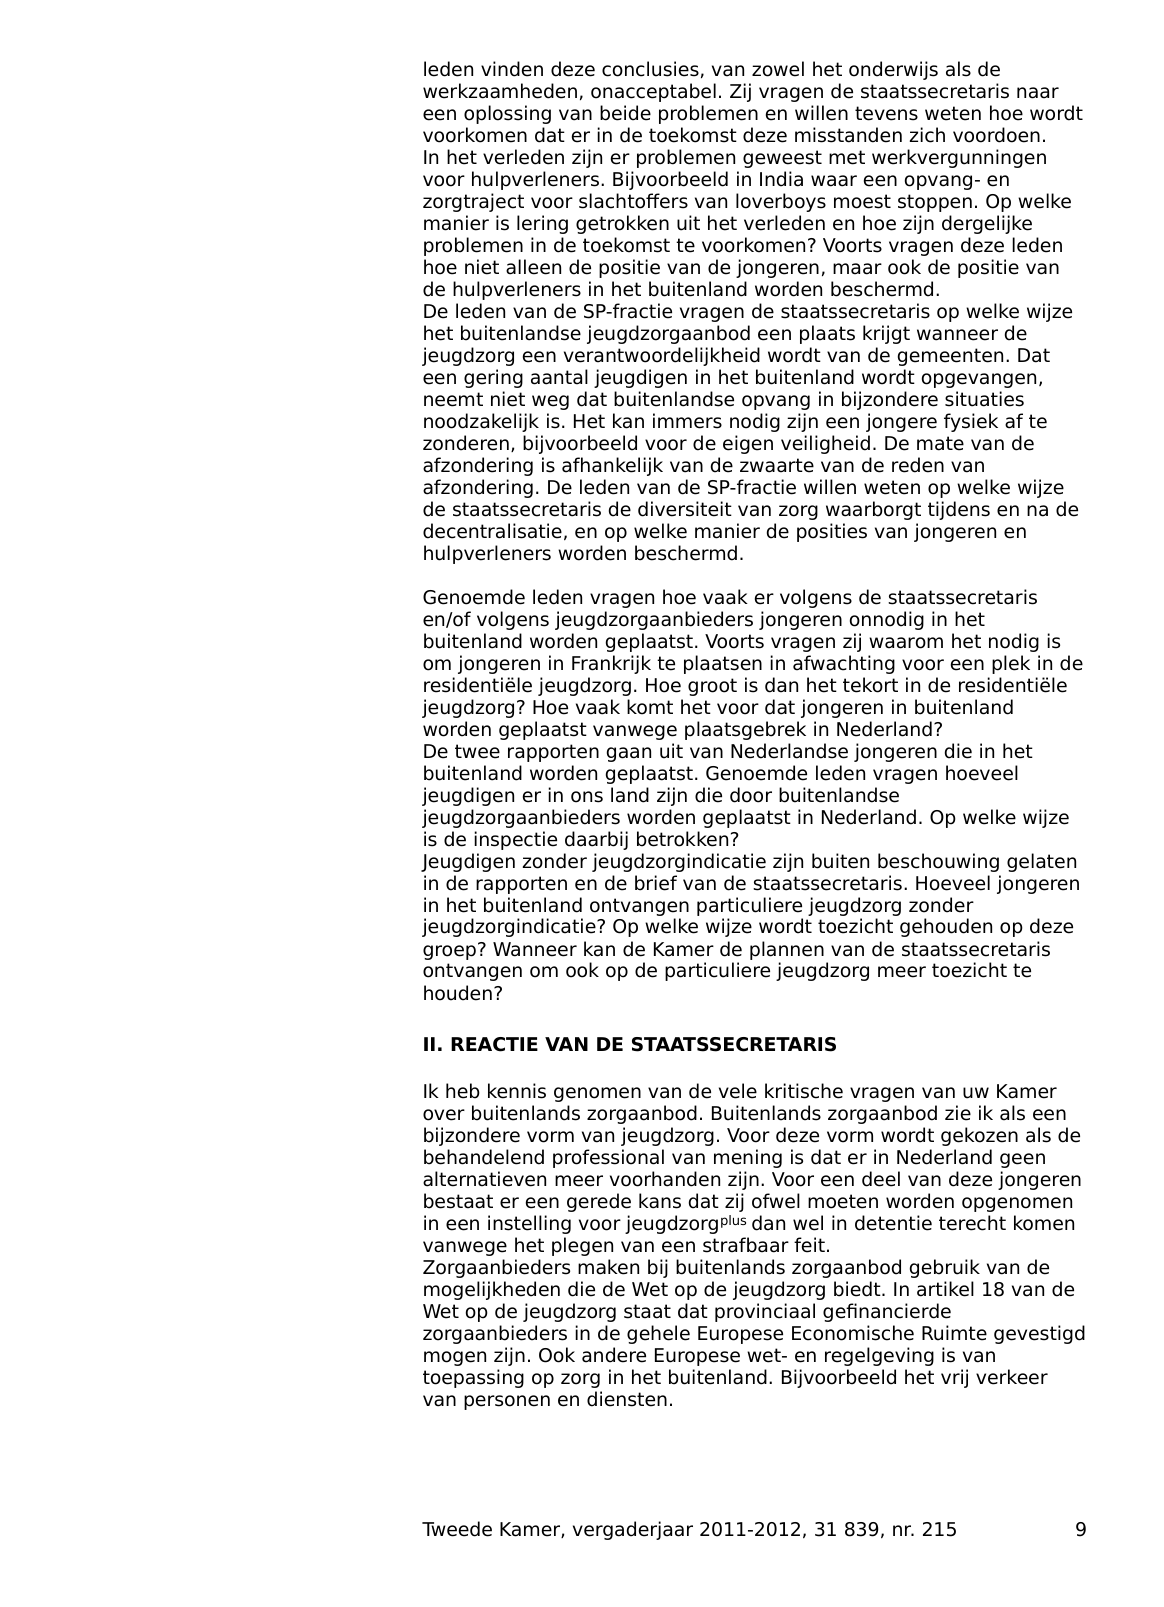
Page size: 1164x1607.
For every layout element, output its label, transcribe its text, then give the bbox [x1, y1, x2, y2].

text De leden van de SP-fractie vragen de staatssecretaris op welke wijze het buitenlandse jeugdzorgaanbod een plaats krijgt wanneer de jeugdzorg een verantwoordelijkheid wordt van de gemeenten. Dat een gering aantal jeugdigen in het buitenland wordt opgevangen, neemt niet weg dat buitenlandse opvang in bijzondere situaties noodzakelijk is. Het kan immers nodig zijn een jongere fysiek af te zonderen, bijvoorbeeld voor de eigen veiligheid. De mate van de afzondering is afhankelijk van de zwaarte van de reden van afzondering. De leden van de SP-fractie willen weten op welke wijze de staatssecretaris de diversiteit van zorg waarborgt tijdens en na de decentralisatie, en op welke manier de posities van jongeren en hulpverleners worden beschermd. [422, 301, 1087, 564]
text In het verleden zijn er problemen geweest met werkvergunningen voor hulpverleners. Bijvoorbeeld in India waar een opvang- en zorgtraject voor slachtoffers van loverboys moest stoppen. Op welke manier is lering getrokken uit het verleden en hoe zijn dergelijke problemen in de toekomst te voorkomen? Voorts vragen deze leden hoe niet alleen de positie van de jongeren, maar ook de positie van de hulpverleners in het buitenland worden beschermd. [422, 147, 1087, 301]
subtitle II. REACTIE VAN DE STAATSSECRETARIS [422, 1034, 1087, 1056]
text Genoemde leden vragen hoe vaak er volgens de staatssecretaris en/of volgens jeugdzorgaanbieders jongeren onnodig in het buitenland worden geplaatst. Voorts vragen zij waarom het nodig is om jongeren in Frankrijk te plaatsen in afwachting voor een plek in de residentiële jeugdzorg. Hoe groot is dan het tekort in de residentiële jeugdzorg? Hoe vaak komt het voor dat jongeren in buitenland worden geplaatst vanwege plaatsgebrek in Nederland? [422, 587, 1087, 741]
text De twee rapporten gaan uit van Nederlandse jongeren die in het buitenland worden geplaatst. Genoemde leden vragen hoeveel jeugdigen er in ons land zijn die door buitenlandse jeugdzorgaanbieders worden geplaatst in Nederland. Op welke wijze is de inspectie daarbij betrokken? [422, 741, 1087, 851]
text leden vinden deze conclusies, van zowel het onderwijs als de werkzaamheden, onacceptabel. Zij vragen de staatssecretaris naar een oplossing van beide problemen en willen tevens weten hoe wordt voorkomen dat er in de toekomst deze misstanden zich voordoen. [422, 59, 1087, 147]
text Ik heb kennis genomen van de vele kritische vragen van uw Kamer over buitenlands zorgaanbod. Buitenlands zorgaanbod zie ik als een bijzondere vorm van jeugdzorg. Voor deze vorm wordt gekozen als de behandelend professional van mening is dat er in Nederland geen alternatieven meer voorhanden zijn. Voor een deel van deze jongeren bestaat er een gerede kans dat zij ofwel moeten worden opgenomen in een instelling voor jeugdzorgplus dan wel in detentie terecht komen vanwege het plegen van een strafbaar feit. [422, 1081, 1087, 1257]
text Zorgaanbieders maken bij buitenlands zorgaanbod gebruik van de mogelijkheden die de Wet op de jeugdzorg biedt. In artikel 18 van de Wet op de jeugdzorg staat dat provinciaal gefinancierde zorgaanbieders in de gehele Europese Economische Ruimte gevestigd mogen zijn. Ook andere Europese wet- en regelgeving is van toepassing op zorg in het buitenland. Bijvoorbeeld het vrij verkeer van personen en diensten. [422, 1257, 1087, 1411]
text Jeugdigen zonder jeugdzorgindicatie zijn buiten beschouwing gelaten in de rapporten en de brief van de staatssecretaris. Hoeveel jongeren in het buitenland ontvangen particuliere jeugdzorg zonder jeugdzorgindicatie? Op welke wijze wordt toezicht gehouden op deze groep? Wanneer kan de Kamer de plannen van de staatssecretaris ontvangen om ook op de particuliere jeugdzorg meer toezicht te houden? [422, 851, 1087, 1004]
